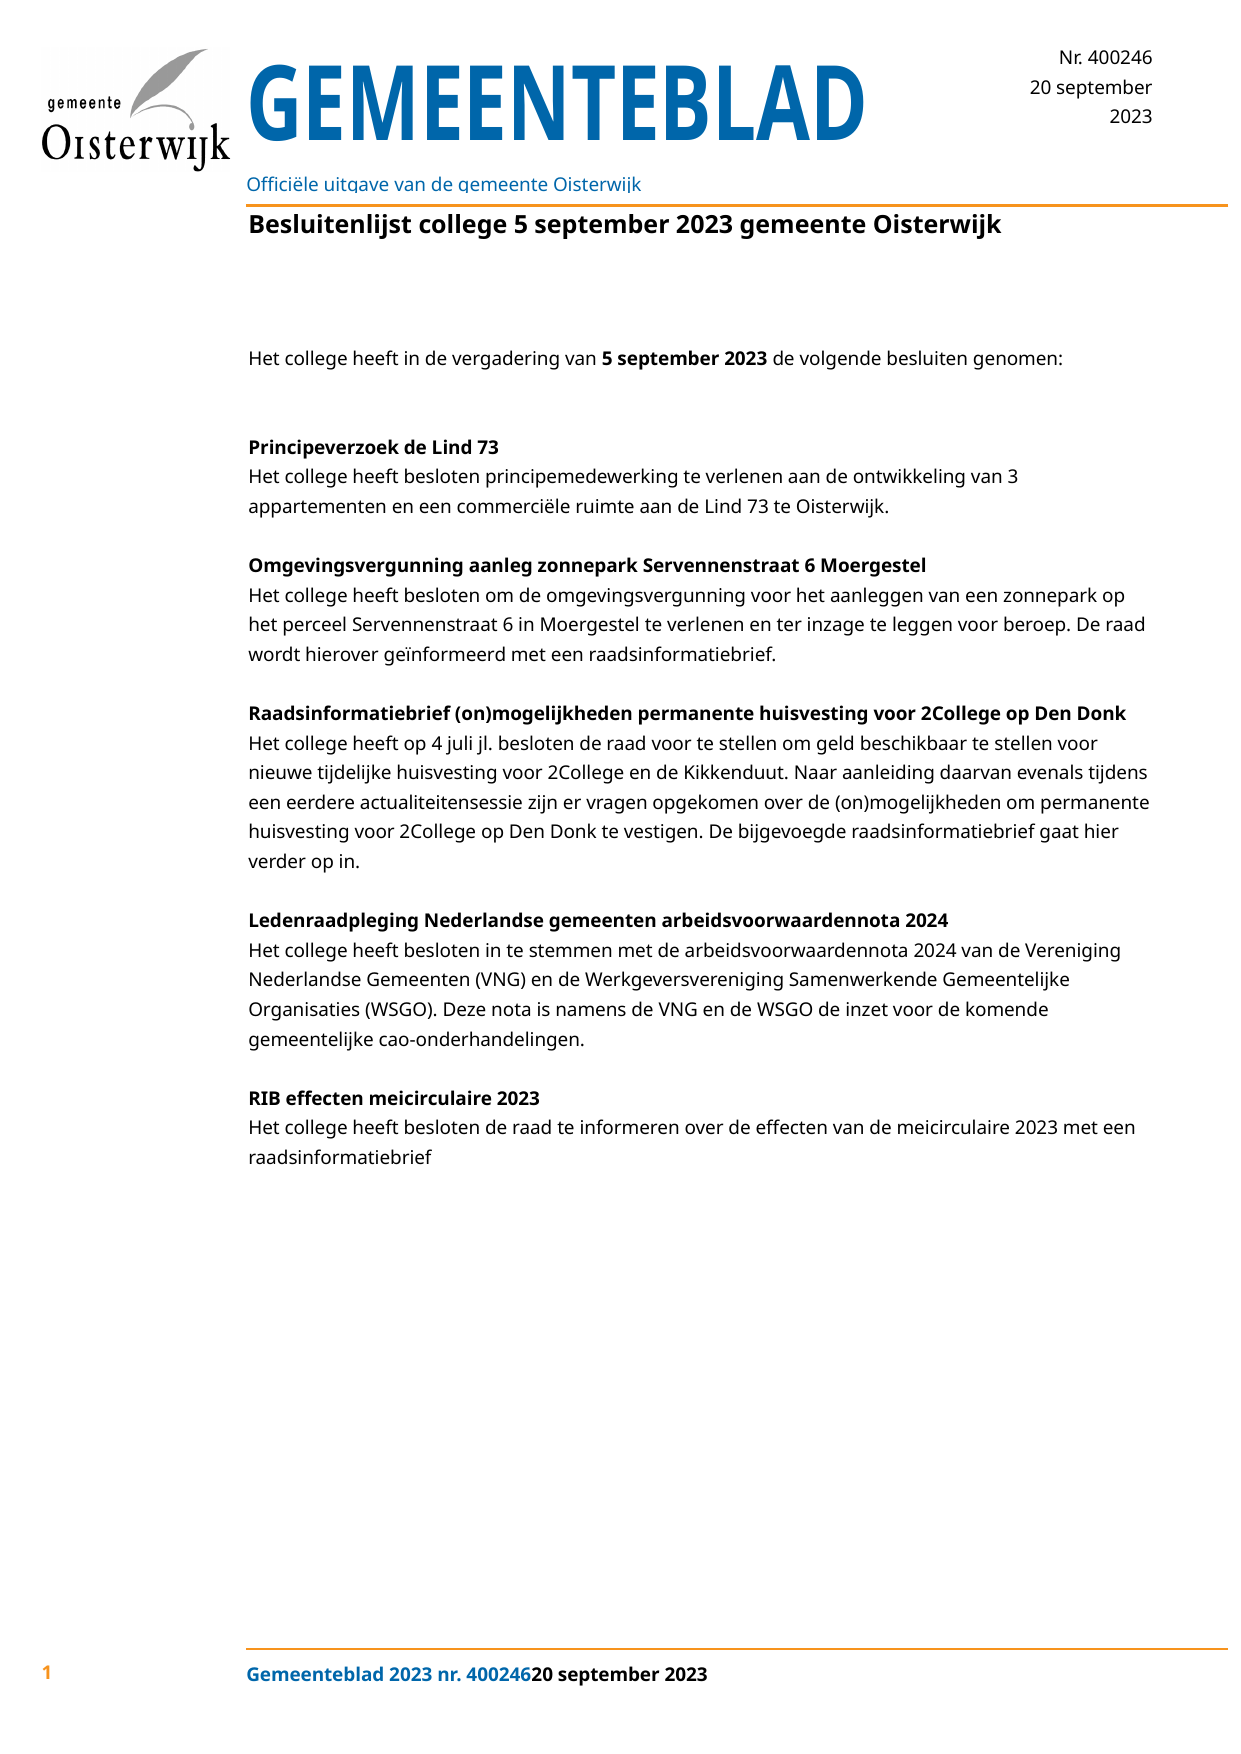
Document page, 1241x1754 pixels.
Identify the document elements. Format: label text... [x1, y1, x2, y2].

picture [41, 47, 231, 172]
text Besluitenlijst college 5 september 2023 gemeente Oisterwijk [248, 207, 1152, 241]
text Het college heeft besloten in te stemmen met de arbeidsvoorwaardennota 2024 van de Vereniging Nederlandse Gemeenten (VNG) en de Werkgeversvereniging Samenwerkende Gemeentelijke Organisaties (WSGO). Deze nota is namens de VNG en de WSGO de inzet voor de komende gemeentelijke cao-onderhandelingen. [248, 937, 1152, 1051]
text Het college heeft besloten de raad te informeren over de effecten van de meicirculaire 2023 met een raadsinformatiebrief [248, 1114, 1152, 1170]
text Het college heeft in de vergadering van 5 september 2023 de volgende besluiten genomen: [248, 345, 1152, 371]
text Raadsinformatiebrief (on)mogelijkheden permanente huisvesting voor 2College op Den Donk [248, 700, 1152, 726]
text Het college heeft besloten principemedewerking te verlenen aan de ontwikkeling van 3 appartementen en een commerciële ruimte aan de Lind 73 te Oisterwijk. [248, 464, 1152, 519]
text Omgevingsvergunning aanleg zonnepark Servennenstraat 6 Moergestel [248, 552, 1152, 578]
text Het college heeft op 4 juli jl. besloten de raad voor te stellen om geld beschikbaar te stellen voor nieuwe tijdelijke huisvesting voor 2College en de Kikkenduut. Naar aanleiding daarvan evenals tijdens een eerdere actualiteitensessie zijn er vragen opgekomen over de (on)mogelijkheden om permanente huisvesting voor 2College op Den Donk te vestigen. De bijgevoegde raadsinformatiebrief gaat hier verder op in. [248, 730, 1152, 874]
text Het college heeft besloten om de omgevingsvergunning voor het aanleggen van een zonnepark op het perceel Servennenstraat 6 in Moergestel te verlenen en ter inzage te leggen voor beroep. De raad wordt hierover geïnformeerd met een raadsinformatiebrief. [248, 582, 1152, 667]
text RIB effecten meicirculaire 2023 [248, 1085, 1152, 1111]
text Principeverzoek de Lind 73 [248, 434, 1152, 460]
text Ledenraadpleging Nederlandse gemeenten arbeidsvoorwaardennota 2024 [248, 907, 1152, 933]
